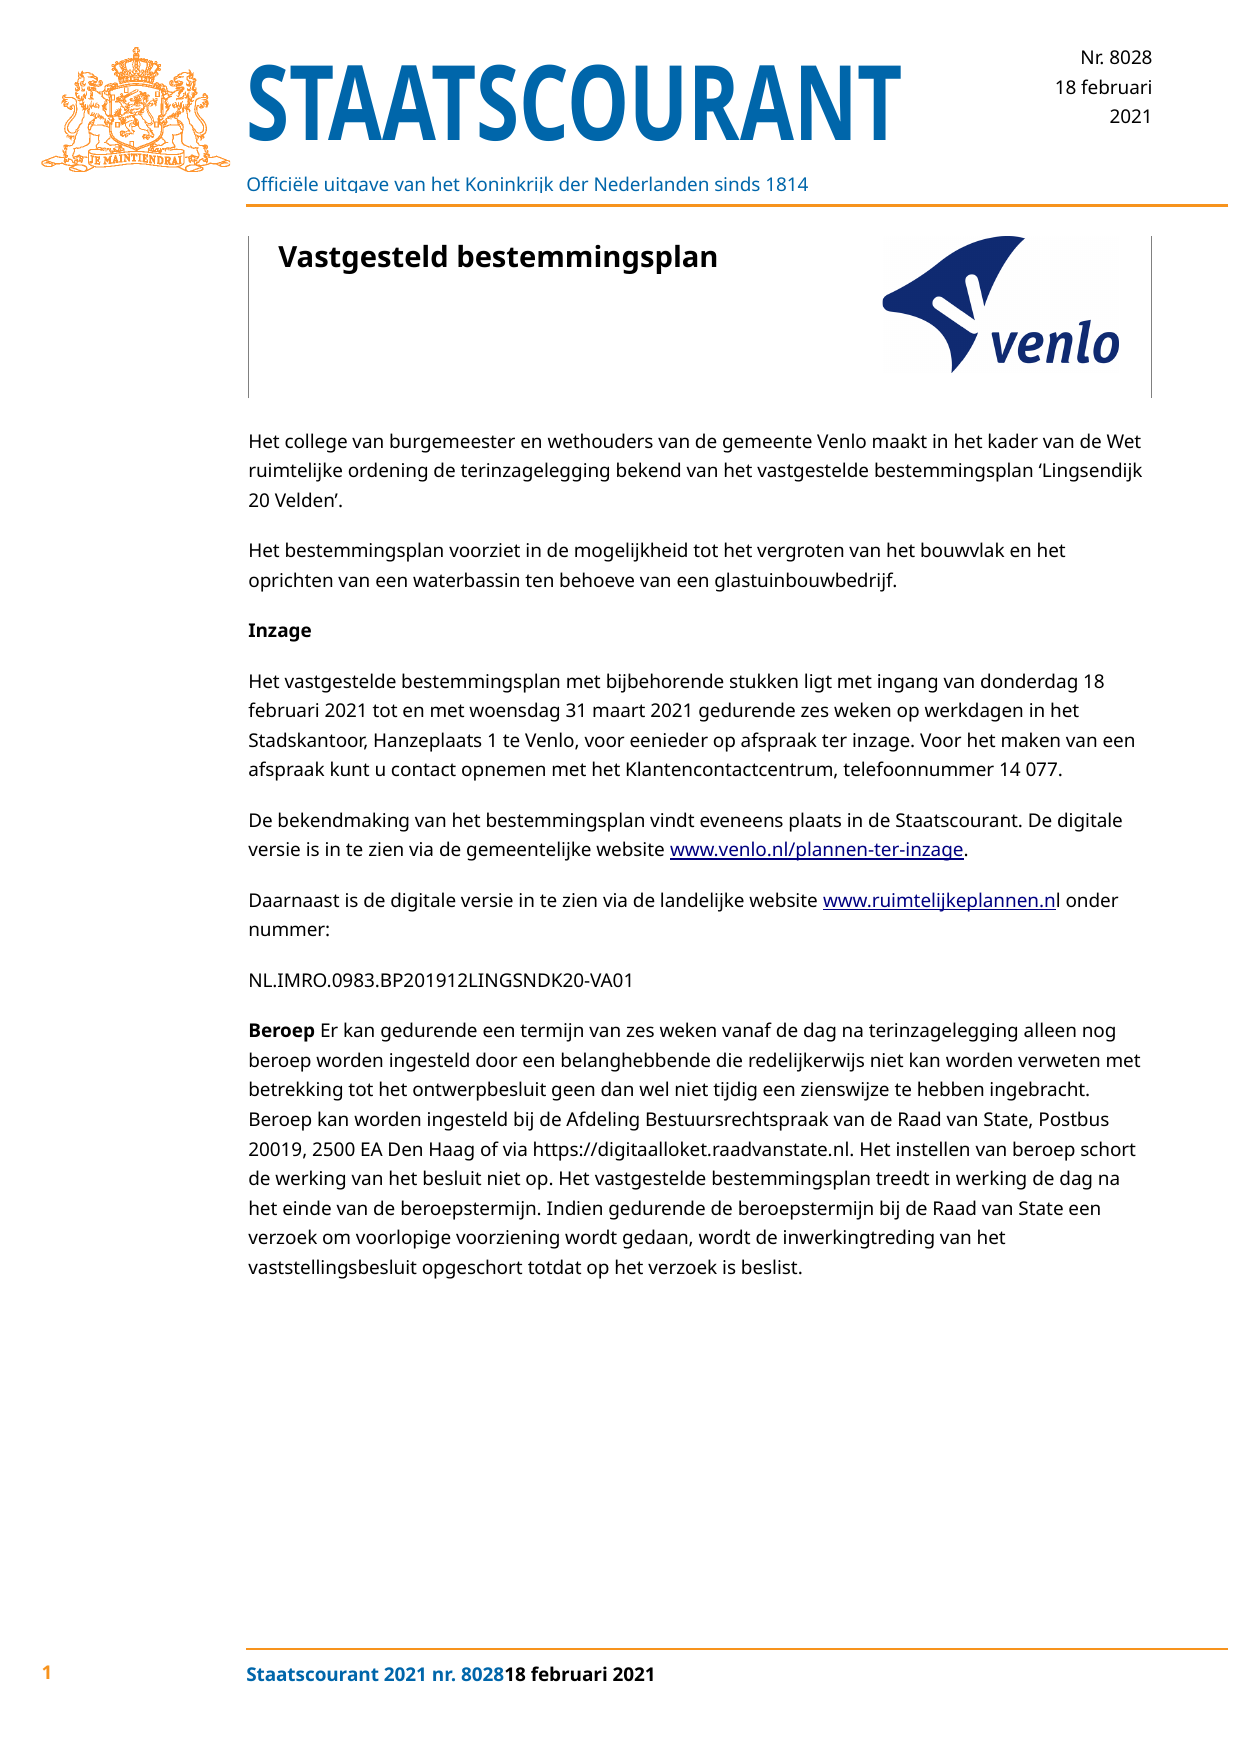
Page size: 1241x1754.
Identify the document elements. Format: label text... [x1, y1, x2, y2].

text Daarnaast is de digitale versie in te zien via de landelijke website www.ruimtelijkeplannen.nl onder nummer: [248, 887, 1152, 942]
table_header Vastgesteld bestemmingsplan [249, 236, 850, 398]
text De bekendmaking van het bestemmingsplan vindt eveneens plaats in de Staatscourant. De digitale versie is in te zien via de gemeentelijke website www.venlo.nl/plannen-ter-inzage. [248, 807, 1152, 862]
text NL.IMRO.0983.BP201912LINGSNDK20-VA01 [248, 967, 1152, 993]
text Het bestemmingsplan voorziet in de mogelijkheid tot het vergroten van het bouwvlak en het oprichten van een waterbassin ten behoeve van een glastuinbouwbedrijf. [248, 537, 1152, 593]
picture [882, 236, 1119, 373]
table_header [850, 236, 1151, 398]
text Beroep Er kan gedurende een termijn van zes weken vanaf de dag na terinzagelegging alleen nog beroep worden ingesteld door een belanghebbende die redelijkerwijs niet kan worden verweten met betrekking tot het ontwerpbesluit geen dan wel niet tijdig een zienswijze te hebben ingebracht. Beroep kan worden ingesteld bij de Afdeling Bestuursrechtspraak van de Raad van State, Postbus 20019, 2500 EA Den Haag of via https://digitaalloket.raadvanstate.nl. Het instellen van beroep schort de werking van het besluit niet op. Het vastgestelde bestemmingsplan treedt in werking de dag na het einde van de beroepstermijn. Indien gedurende de beroepstermijn bij de Raad van State een verzoek om voorlopige voorziening wordt gedaan, wordt de inwerkingtreding van het vaststellingsbesluit opgeschort totdat op het verzoek is beslist. [248, 1017, 1152, 1280]
text Inzage [248, 617, 1152, 643]
text Het college van burgemeester en wethouders van de gemeente Venlo maakt in het kader van de Wet ruimtelijke ordening de terinzagelegging bekend van het vastgestelde bestemmingsplan ‘Lingsendijk 20 Velden’. [248, 428, 1152, 513]
picture [41, 47, 231, 172]
text Het vastgestelde bestemmingsplan met bijbehorende stukken ligt met ingang van donderdag 18 februari 2021 tot en met woensdag 31 maart 2021 gedurende zes weken op werkdagen in het Stadskantoor, Hanzeplaats 1 te Venlo, voor eenieder op afspraak ter inzage. Voor het maken van een afspraak kunt u contact opnemen met het Klantencontactcentrum, telefoonnummer 14 077. [248, 668, 1152, 782]
